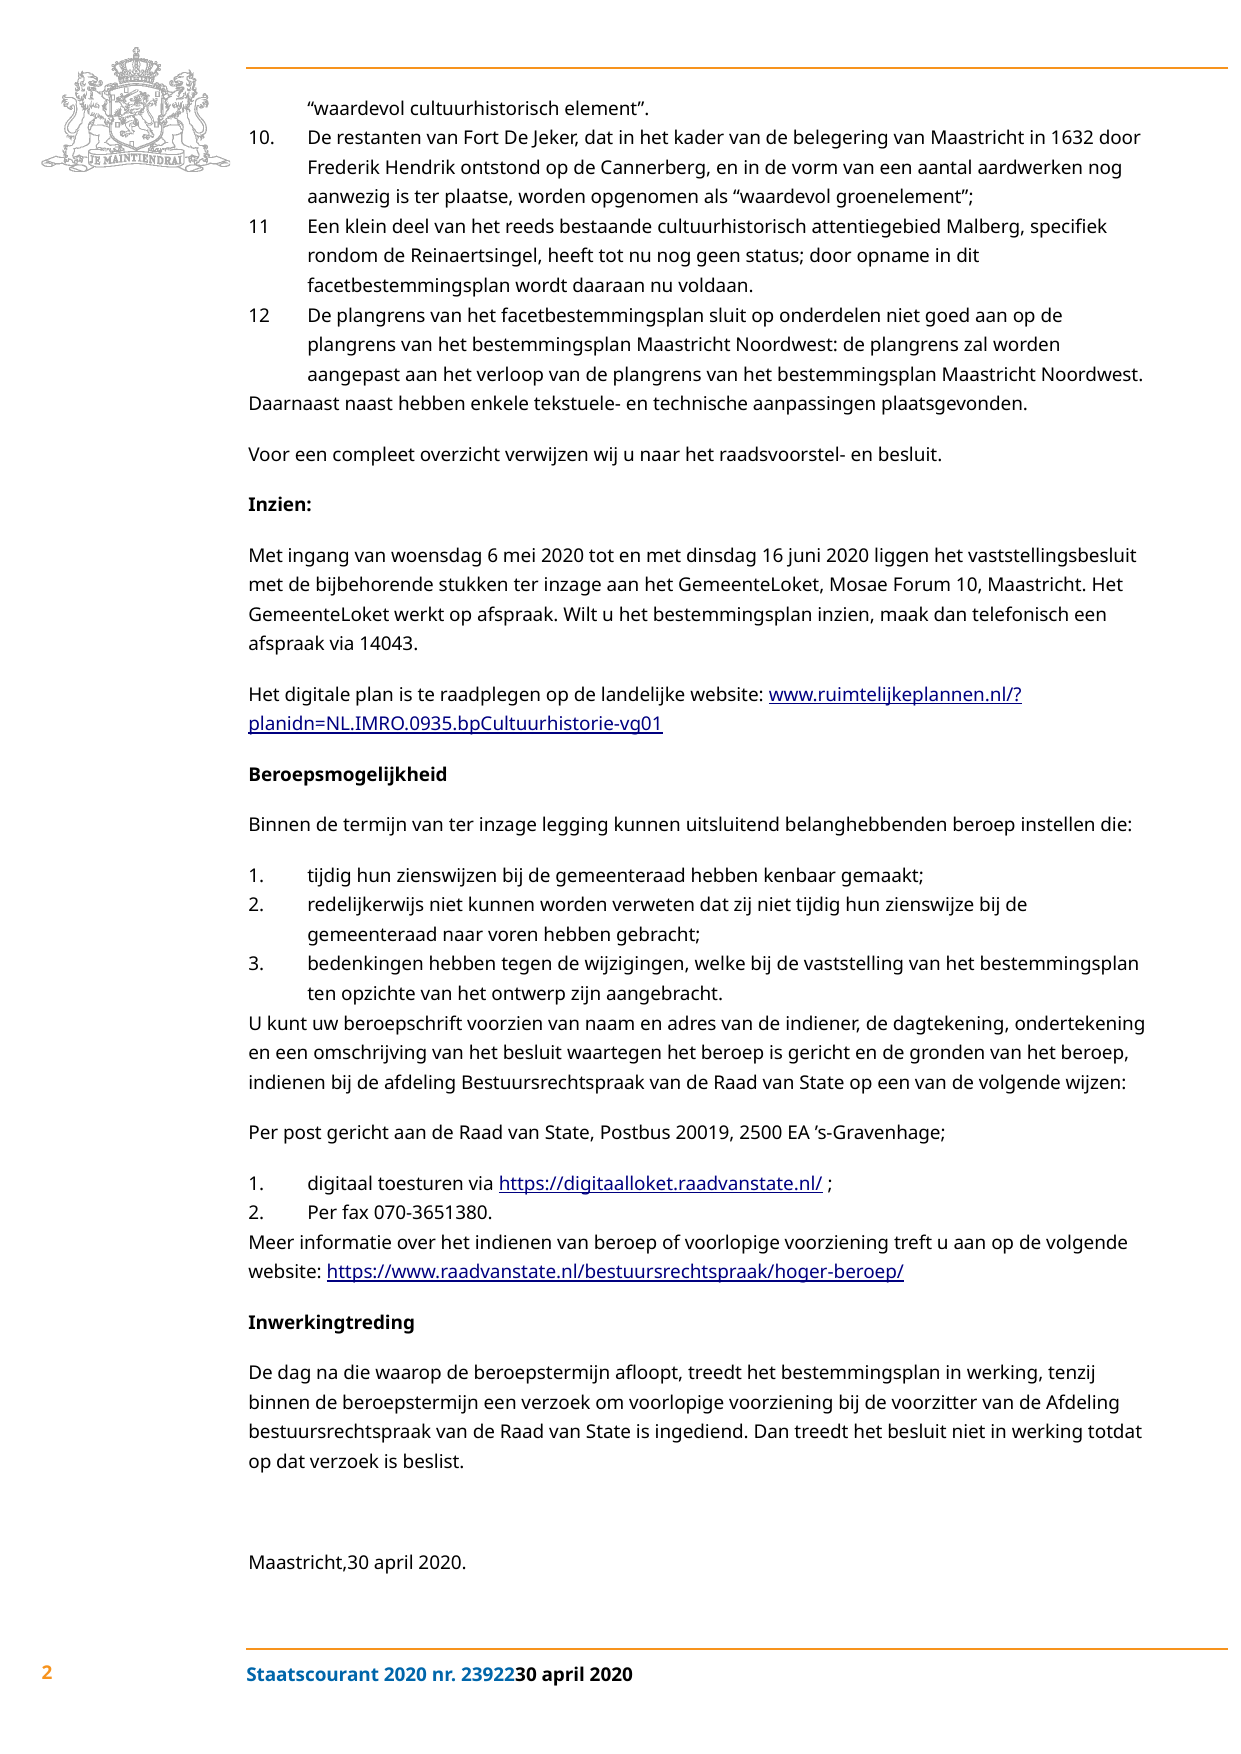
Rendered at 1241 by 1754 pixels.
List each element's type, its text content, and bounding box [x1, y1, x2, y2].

picture [41, 47, 231, 172]
text Inwerkingtreding [248, 1309, 1152, 1335]
text Voor een compleet overzicht verwijzen wij u naar het raadsvoorstel- en besluit. [248, 441, 1152, 467]
list tijdig hun zienswijzen bij de gemeenteraad hebben kenbaar gemaakt; [248, 862, 1152, 888]
text Met ingang van woensdag 6 mei 2020 tot en met dinsdag 16 juni 2020 liggen het vaststellingsbesluit met de bijbehorende stukken ter inzage aan het GemeenteLoket, Mosae Forum 10, Maastricht. Het GemeenteLoket werkt op afspraak. Wilt u het bestemmingsplan inzien, maak dan telefonisch een afspraak via 14043. [248, 542, 1152, 656]
text Het digitale plan is te raadplegen op de landelijke website: www.ruimtelijkeplannen.nl/?planidn=NL.IMRO.0935.bpCultuurhistorie-vg01 [248, 681, 1152, 736]
text Binnen de termijn van ter inzage legging kunnen uitsluitend belanghebbenden beroep instellen die: [248, 811, 1152, 837]
text De dag na die waarop de beroepstermijn afloopt, treedt het bestemmingsplan in werking, tenzij binnen de beroepstermijn een verzoek om voorlopige voorziening bij de voorzitter van de Afdeling bestuursrechtspraak van de Raad van State is ingediend. Dan treedt het besluit niet in werking totdat op dat verzoek is beslist. [248, 1359, 1152, 1474]
list De restanten van Fort De Jeker, dat in het kader van de belegering van Maastricht in 1632 door Frederik Hendrik ontstond op de Cannerberg, en in de vorm van een aantal aardwerken nog aanwezig is ter plaatse, worden opgenomen als “waardevol groenelement”; [248, 124, 1152, 209]
list Een klein deel van het reeds bestaande cultuurhistorisch attentiegebied Malberg, specifiek rondom de Reinaertsingel, heeft tot nu nog geen status; door opname in dit facetbestemmingsplan wordt daaraan nu voldaan. [248, 213, 1152, 298]
text U kunt uw beroepschrift voorzien van naam en adres van de indiener, de dagtekening, ondertekening en een omschrijving van het besluit waartegen het beroep is gericht en de gronden van het beroep, indienen bij de afdeling Bestuursrechtspraak van de Raad van State op een van de volgende wijzen: [248, 1010, 1152, 1095]
text Daarnaast naast hebben enkele tekstuele- en technische aanpassingen plaatsgevonden. [248, 391, 1152, 416]
text Inzien: [248, 491, 1152, 517]
list redelijkerwijs niet kunnen worden verweten dat zij niet tijdig hun zienswijze bij de gemeenteraad naar voren hebben gebracht; [248, 891, 1152, 947]
text Maastricht,30 april 2020. [248, 1549, 1152, 1575]
list digitaal toesturen via https://digitaalloket.raadvanstate.nl/ ; [248, 1170, 1152, 1196]
list bedenkingen hebben tegen de wijzigingen, welke bij de vaststelling van het bestemmingsplan ten opzichte van het ontwerp zijn aangebracht. [248, 951, 1152, 1006]
text Meer informatie over het indienen van beroep of voorlopige voorziening treft u aan op de volgende website: https://www.raadvanstate.nl/bestuursrechtspraak/hoger-beroep/ [248, 1229, 1152, 1284]
list De plangrens van het facetbestemmingsplan sluit op onderdelen niet goed aan op de plangrens van het bestemmingsplan Maastricht Noordwest: de plangrens zal worden aangepast aan het verloop van de plangrens van het bestemmingsplan Maastricht Noordwest. [248, 302, 1152, 387]
text Per post gericht aan de Raad van State, Postbus 20019, 2500 EA ’s-Gravenhage; [248, 1119, 1152, 1145]
list Per fax 070-3651380. [248, 1199, 1152, 1225]
text Beroepsmogelijkheid [248, 761, 1152, 787]
list “waardevol cultuurhistorisch element”. [248, 95, 1152, 121]
